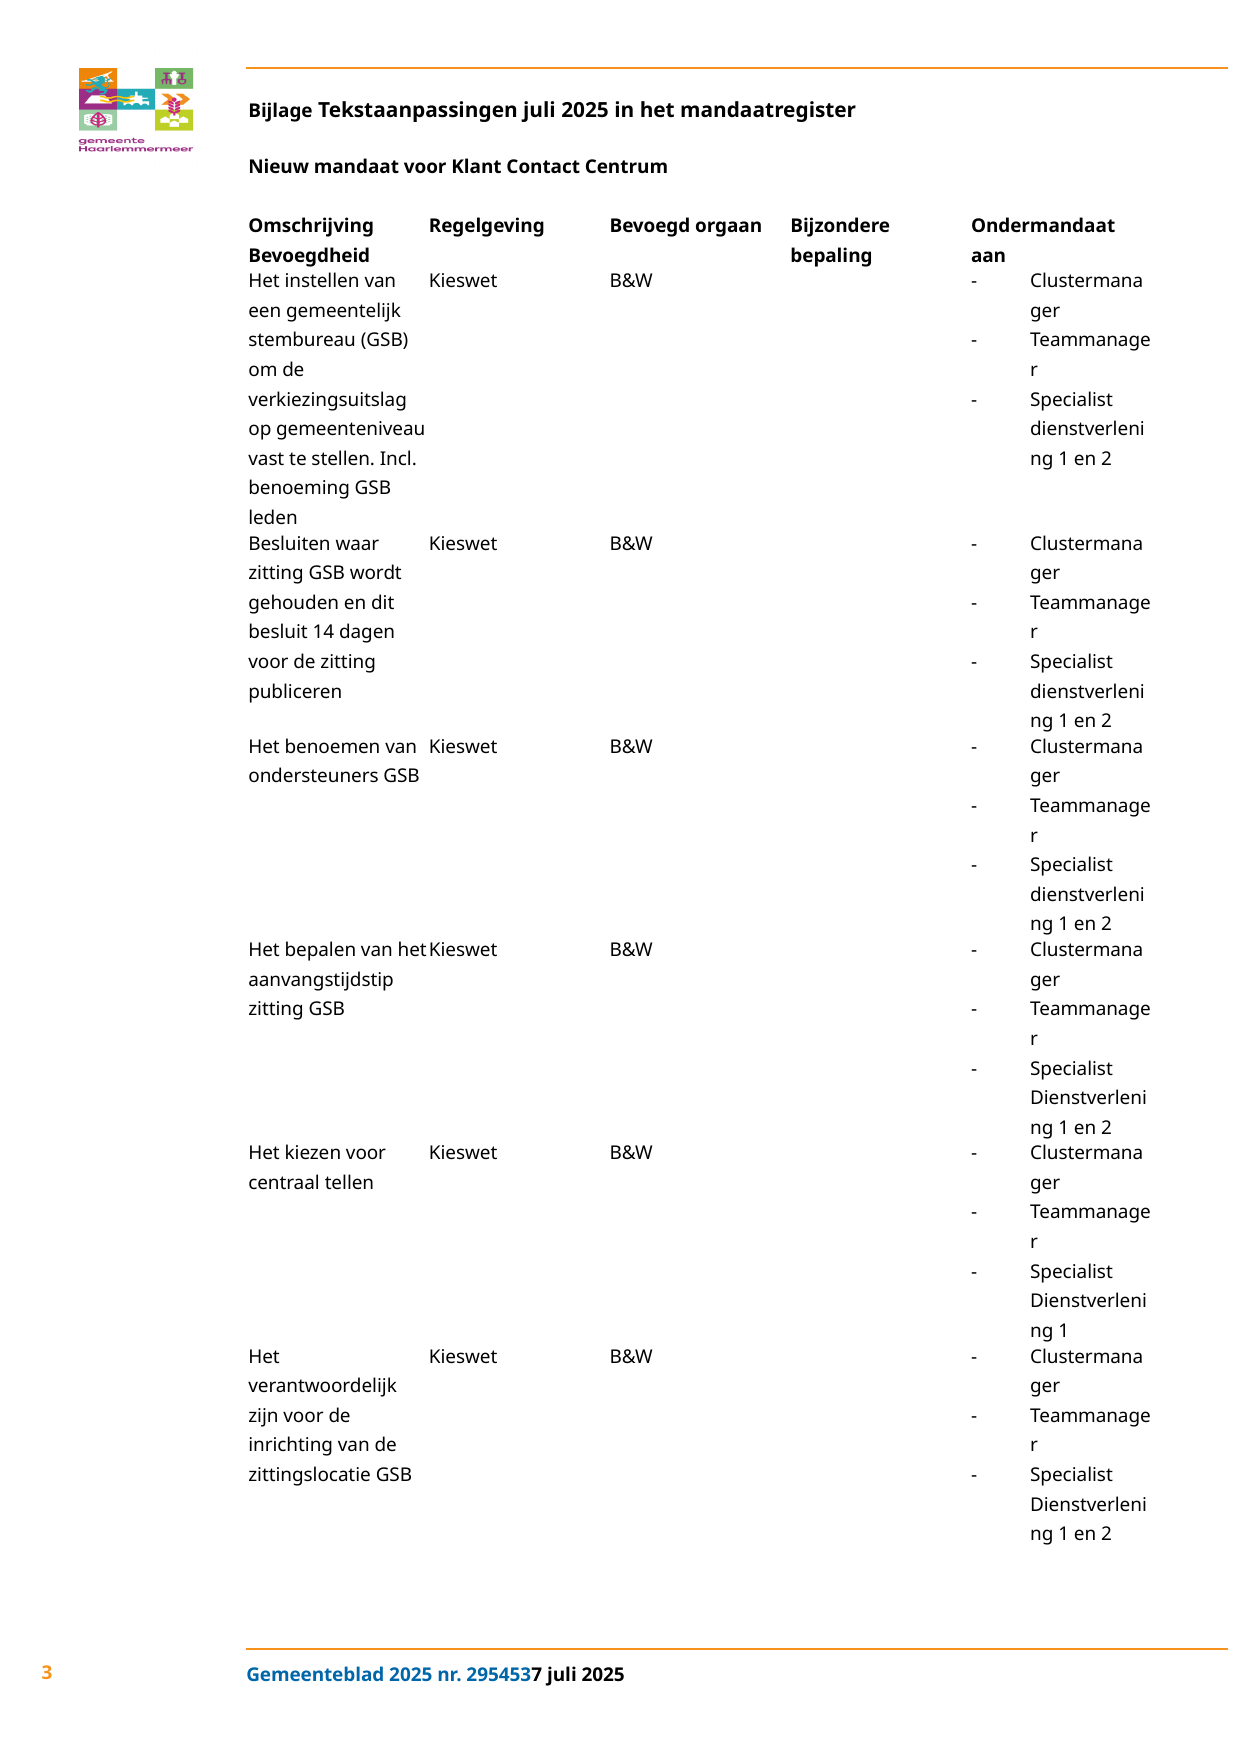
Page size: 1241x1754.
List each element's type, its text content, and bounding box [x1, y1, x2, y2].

table_cell [790, 530, 971, 733]
table_cell Clustermanager Teammanager Specialist dienstverlening 1 en 2 [971, 733, 1152, 936]
table_cell Kieswet [429, 530, 609, 733]
table_cell [790, 268, 971, 530]
table_cell [790, 733, 971, 936]
table_header Regelgeving [429, 212, 609, 267]
table_header Bijzondere bepaling [790, 212, 971, 267]
table_cell Kieswet [429, 268, 609, 530]
table_header Bevoegd orgaan [609, 212, 790, 267]
table_header Ondermandaat aan [971, 212, 1152, 267]
table_cell Het instellen van een gemeentelijk stembureau (GSB) om de verkiezingsuitslag op gemeenteniveau vast te stellen. Incl. benoeming GSB leden [248, 268, 429, 530]
table_cell Het bepalen van het aanvangstijdstip zitting GSB [248, 936, 429, 1139]
table_cell Clustermanager Teammanager Specialist Dienstverlening 1 en 2 [971, 936, 1152, 1139]
table_cell B&W [609, 268, 790, 530]
table_cell Het verantwoordelijk zijn voor de inrichting van de zittingslocatie GSB [248, 1343, 429, 1546]
picture [41, 47, 231, 172]
table_cell Kieswet [429, 936, 609, 1139]
table_cell Kieswet [429, 1343, 609, 1546]
table_cell Kieswet [429, 733, 609, 936]
text Bijlage Tekstaanpassingen juli 2025 in het mandaatregister [248, 95, 1152, 123]
table_cell Clustermanager Teammanager Specialist Dienstverlening 1 en 2 [971, 1343, 1152, 1546]
table_cell B&W [609, 936, 790, 1139]
table_cell Het benoemen van ondersteuners GSB [248, 733, 429, 936]
table_cell Clustermanager Teammanager Specialist dienstverlening 1 en 2 [971, 530, 1152, 733]
table_cell B&W [609, 733, 790, 936]
table_cell [790, 1343, 971, 1546]
table_header Omschrijving Bevoegdheid [248, 212, 429, 267]
table_cell Kieswet [429, 1140, 609, 1343]
table_cell B&W [609, 530, 790, 733]
table_cell B&W [609, 1140, 790, 1343]
table_cell Clustermanager Teammanager Specialist dienstverlening 1 en 2 [971, 268, 1152, 530]
table_cell B&W [609, 1343, 790, 1546]
table_cell Clustermanager Teammanager Specialist Dienstverlening 1 [971, 1140, 1152, 1343]
table_cell Besluiten waar zitting GSB wordt gehouden en dit besluit 14 dagen voor de zitting publiceren [248, 530, 429, 733]
table_cell Het kiezen voor centraal tellen [248, 1140, 429, 1343]
text Nieuw mandaat voor Klant Contact Centrum [248, 153, 1152, 179]
table_cell [790, 936, 971, 1139]
table_cell [790, 1140, 971, 1343]
